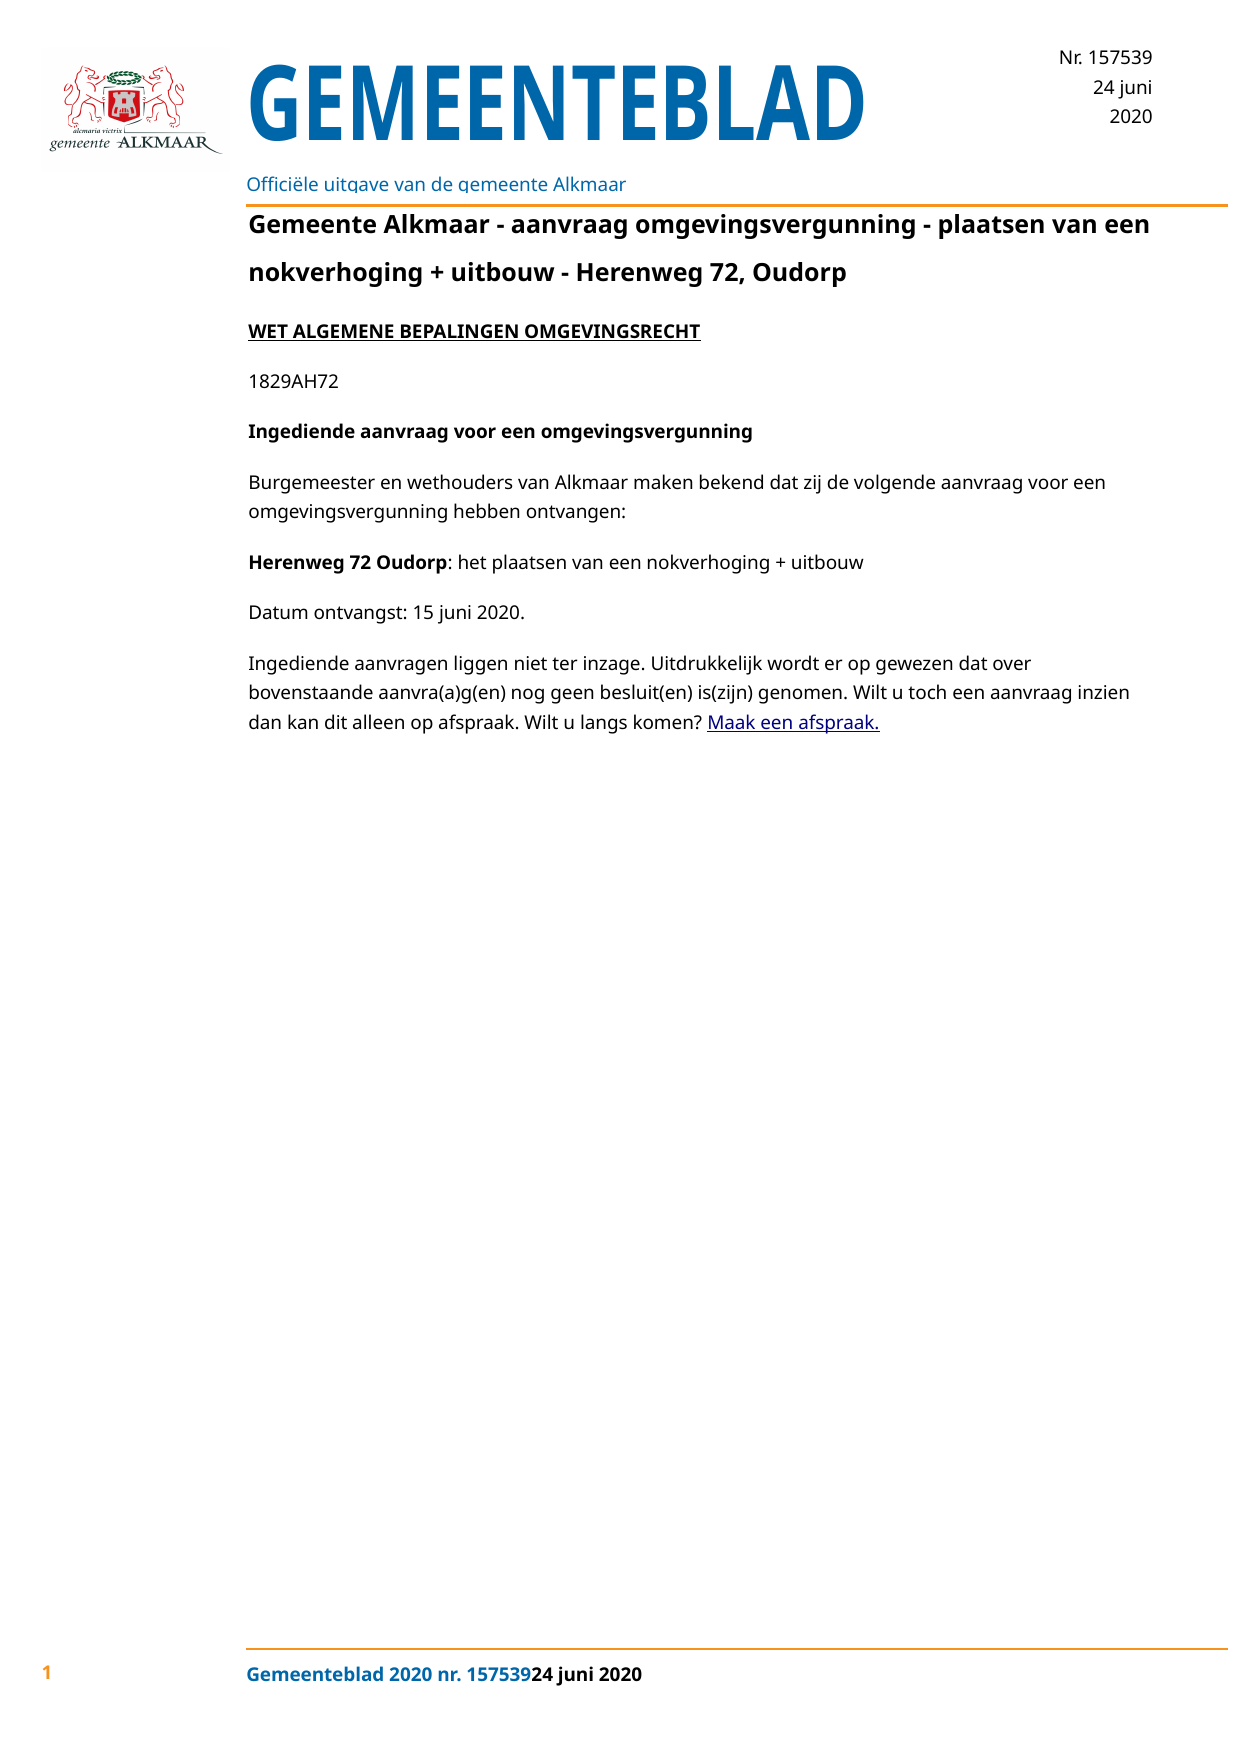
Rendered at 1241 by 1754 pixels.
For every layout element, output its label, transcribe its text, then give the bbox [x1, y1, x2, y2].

text 1829AH72 [248, 368, 1152, 394]
text WET ALGEMENE BEPALINGEN OMGEVINGSRECHT [248, 318, 1152, 344]
text Ingediende aanvragen liggen niet ter inzage. Uitdrukkelijk wordt er op gewezen dat over bovenstaande aanvra(a)g(en) nog geen besluit(en) is(zijn) genomen. Wilt u toch een aanvraag inzien dan kan dit alleen op afspraak. Wilt u langs komen? Maak een afspraak. [248, 650, 1152, 735]
text Herenweg 72 Oudorp: het plaatsen van een nokverhoging + uitbouw [248, 549, 1152, 575]
text Datum ontvangst: 15 juni 2020. [248, 599, 1152, 625]
text Ingediende aanvraag voor een omgevingsvergunning [248, 419, 1152, 444]
text Burgemeester en wethouders van Alkmaar maken bekend dat zij de volgende aanvraag voor een omgevingsvergunning hebben ontvangen: [248, 469, 1152, 524]
text Gemeente Alkmaar - aanvraag omgevingsvergunning - plaatsen van een nokverhoging + uitbouw - Herenweg 72, Oudorp [248, 207, 1152, 288]
picture [41, 47, 231, 172]
